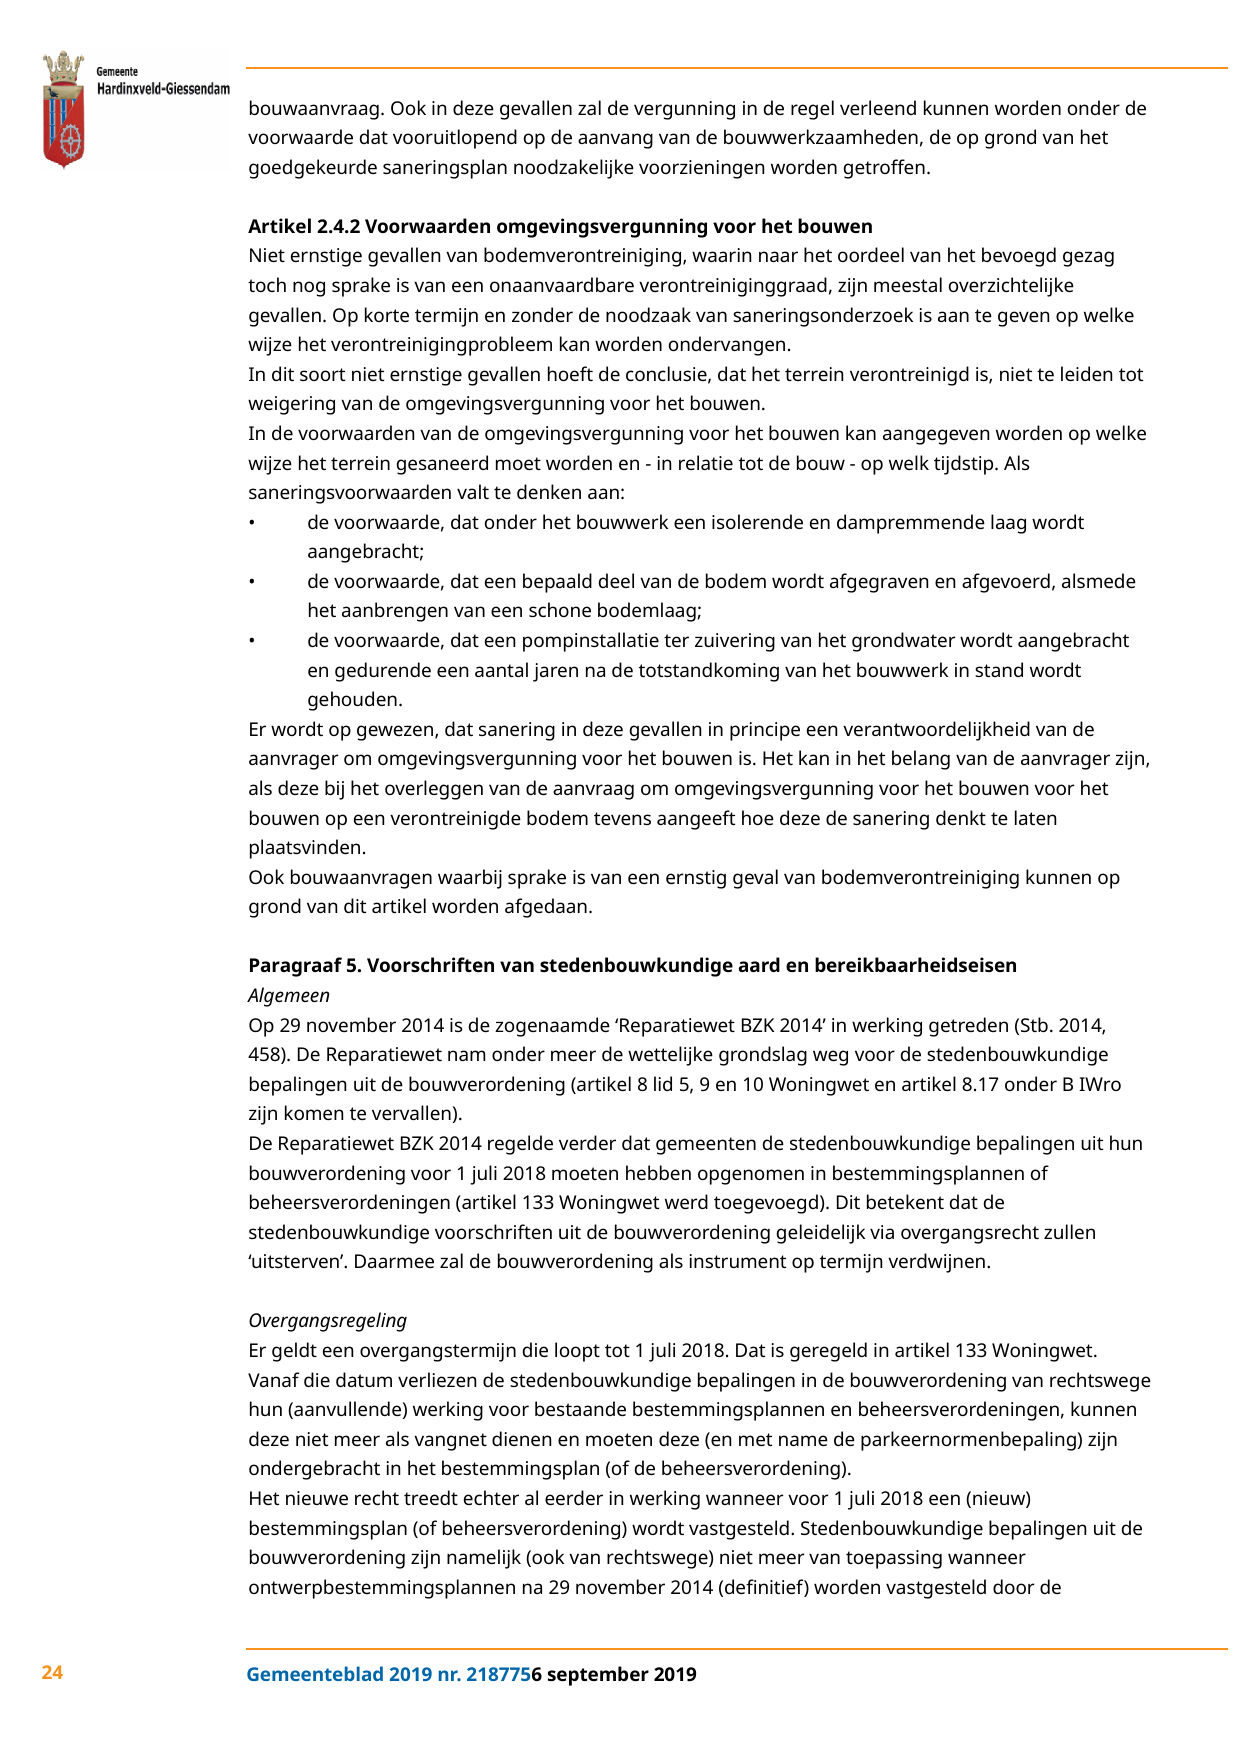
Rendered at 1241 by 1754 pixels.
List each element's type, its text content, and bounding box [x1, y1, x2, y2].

text Er geldt een overgangstermijn die loopt tot 1 juli 2018. Dat is geregeld in artikel 133 Woningwet. Vanaf die datum verliezen de stedenbouwkundige bepalingen in de bouwverordening van rechtswege hun (aanvullende) werking voor bestaande bestemmingsplannen en beheersverordeningen, kunnen deze niet meer als vangnet dienen en moeten deze (en met name de parkeernormenbepaling) zijn ondergebracht in het bestemmingsplan (of de beheersverordening). [248, 1337, 1152, 1481]
text Er wordt op gewezen, dat sanering in deze gevallen in principe een verantwoordelijkheid van de aanvrager om omgevingsvergunning voor het bouwen is. Het kan in het belang van de aanvrager zijn, als deze bij het overleggen van de aanvraag om omgevingsvergunning voor het bouwen voor het bouwen op een verontreinigde bodem tevens aangeeft hoe deze de sanering denkt te laten plaatsvinden. [248, 716, 1152, 860]
text Paragraaf 5. Voorschriften van stedenbouwkundige aard en bereikbaarheidseisen [248, 953, 1152, 978]
text Artikel 2.4.2 Voorwaarden omgevingsvergunning voor het bouwen [248, 213, 1152, 239]
picture [41, 47, 231, 172]
list de voorwaarde, dat onder het bouwwerk een isolerende en dampremmende laag wordt aangebracht; [248, 509, 1152, 564]
text De Reparatiewet BZK 2014 regelde verder dat gemeenten de stedenbouwkundige bepalingen uit hun bouwverordening voor 1 juli 2018 moeten hebben opgenomen in bestemmingsplannen of beheersverordeningen (artikel 133 Woningwet werd toegevoegd). Dit betekent dat de stedenbouwkundige voorschriften uit de bouwverordening geleidelijk via overgangsrecht zullen ‘uitsterven’. Daarmee zal de bouwverordening als instrument op termijn verdwijnen. [248, 1130, 1152, 1274]
list de voorwaarde, dat een pompinstallatie ter zuivering van het grondwater wordt aangebracht en gedurende een aantal jaren na de totstandkoming van het bouwwerk in stand wordt gehouden. [248, 627, 1152, 712]
text Overgangsregeling [248, 1308, 1152, 1333]
text Op 29 november 2014 is de zogenaamde ‘Reparatiewet BZK 2014’ in werking getreden (Stb. 2014, 458). De Reparatiewet nam onder meer de wettelijke grondslag weg voor de stedenbouwkundige bepalingen uit de bouwverordening (artikel 8 lid 5, 9 en 10 Woningwet en artikel 8.17 onder B IWro zijn komen te vervallen). [248, 1012, 1152, 1126]
text Het nieuwe recht treedt echter al eerder in werking wanneer voor 1 juli 2018 een (nieuw) bestemmingsplan (of beheersverordening) wordt vastgesteld. Stedenbouwkundige bepalingen uit de bouwverordening zijn namelijk (ook van rechtswege) niet meer van toepassing wanneer ontwerpbestemmingsplannen na 29 november 2014 (definitief) worden vastgesteld door de [248, 1485, 1152, 1600]
text Niet ernstige gevallen van bodemverontreiniging, waarin naar het oordeel van het bevoegd gezag toch nog sprake is van een onaanvaardbare verontreiniginggraad, zijn meestal overzichtelijke gevallen. Op korte termijn en zonder de noodzaak van saneringsonderzoek is aan te geven op welke wijze het verontreinigingprobleem kan worden ondervangen. [248, 243, 1152, 357]
text Algemeen [248, 982, 1152, 1008]
text Ook bouwaanvragen waarbij sprake is van een ernstig geval van bodemverontreiniging kunnen op grond van dit artikel worden afgedaan. [248, 864, 1152, 919]
text In de voorwaarden van de omgevingsvergunning voor het bouwen kan aangegeven worden op welke wijze het terrein gesaneerd moet worden en - in relatie tot de bouw - op welk tijdstip. Als saneringsvoorwaarden valt te denken aan: [248, 420, 1152, 505]
text In dit soort niet ernstige gevallen hoeft de conclusie, dat het terrein verontreinigd is, niet te leiden tot weigering van de omgevingsvergunning voor het bouwen. [248, 361, 1152, 416]
text bouwaanvraag. Ook in deze gevallen zal de vergunning in de regel verleend kunnen worden onder de voorwaarde dat vooruitlopend op de aanvang van de bouwwerkzaamheden, de op grond van het goedgekeurde saneringsplan noodzakelijke voorzieningen worden getroffen. [248, 95, 1152, 180]
list de voorwaarde, dat een bepaald deel van de bodem wordt afgegraven en afgevoerd, alsmede het aanbrengen van een schone bodemlaag; [248, 568, 1152, 623]
